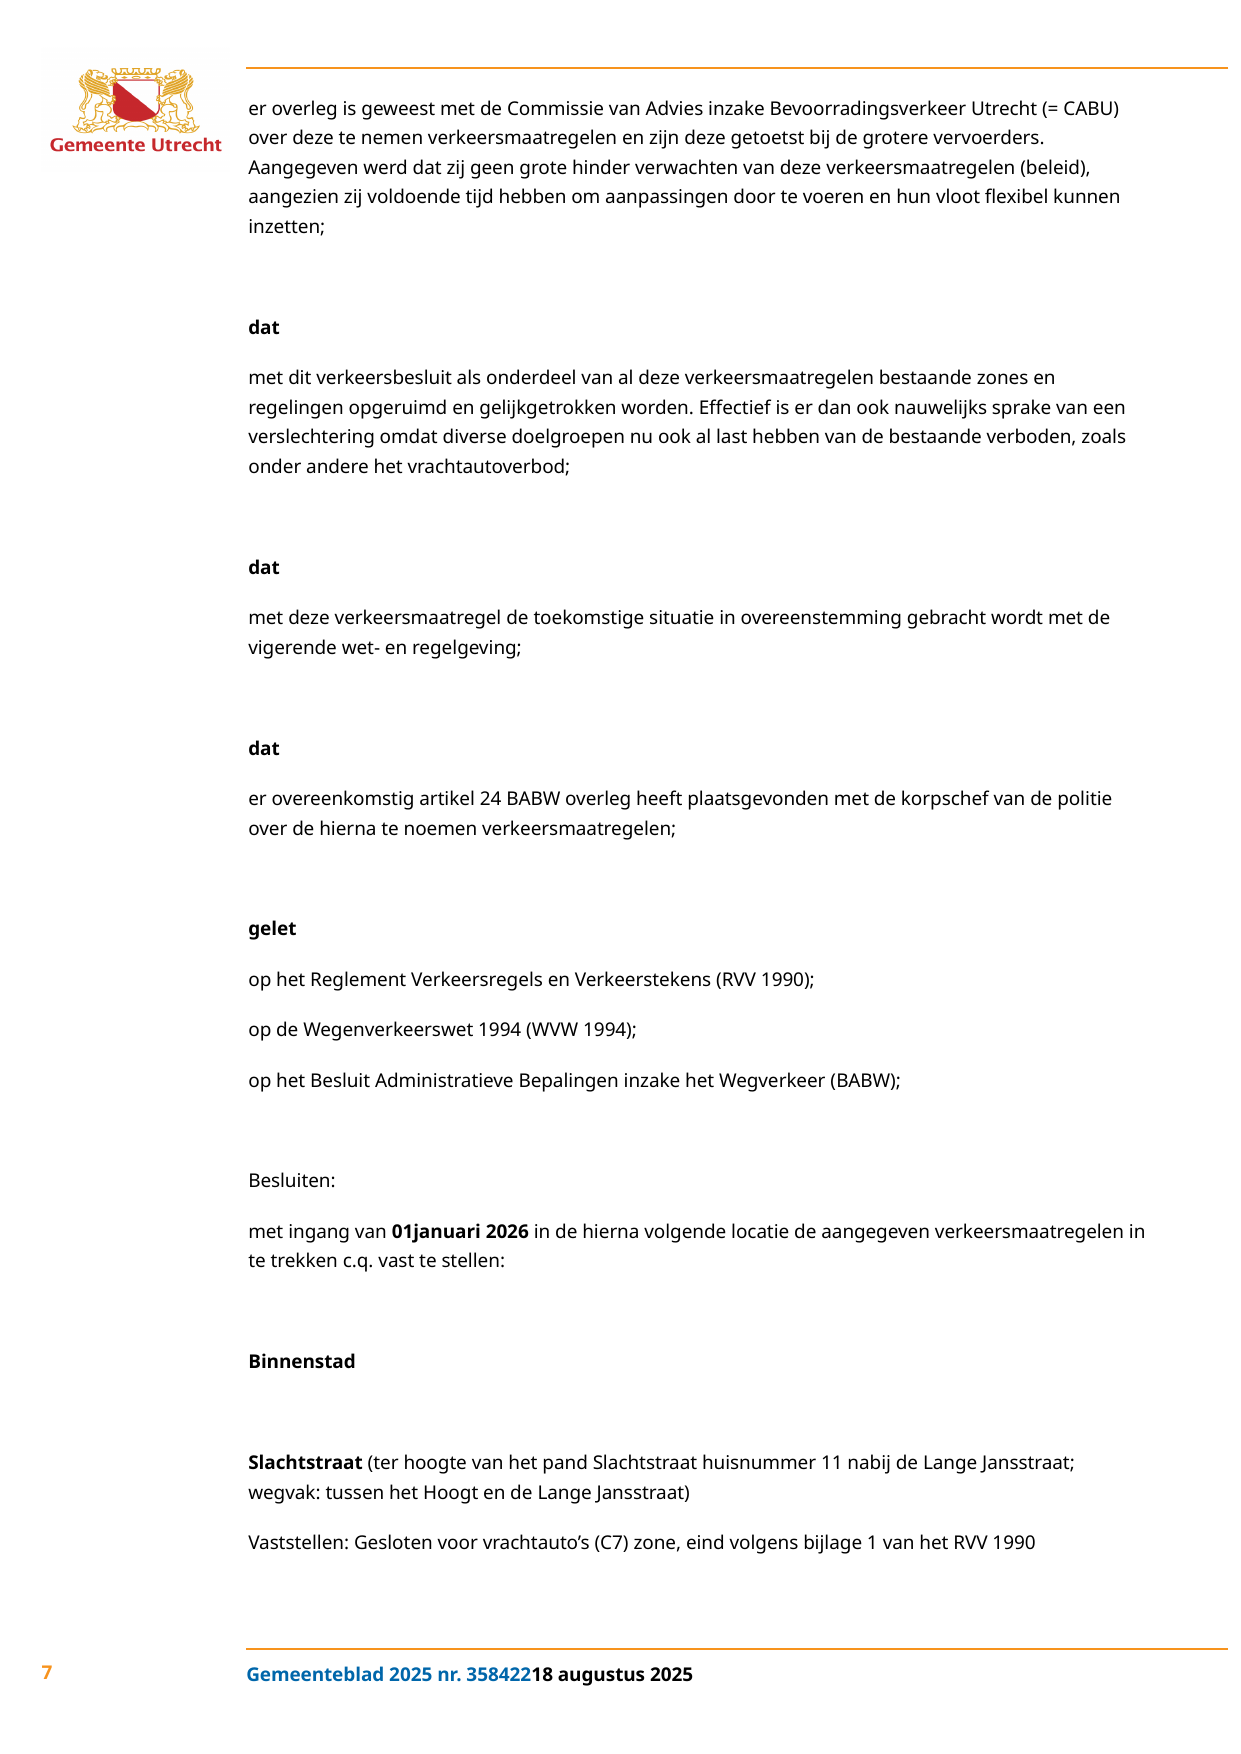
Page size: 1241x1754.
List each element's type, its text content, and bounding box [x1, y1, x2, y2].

text met dit verkeersbesluit als onderdeel van al deze verkeersmaatregelen bestaande zones en regelingen opgeruimd en gelijkgetrokken worden. Effectief is er dan ook nauwelijks sprake van een verslechtering omdat diverse doelgroepen nu ook al last hebben van de bestaande verboden, zoals onder andere het vrachtautoverbod; [248, 364, 1152, 479]
text op het Besluit Administratieve Bepalingen inzake het Wegverkeer (BABW); [248, 1067, 1152, 1093]
text met ingang van 01januari 2026 in de hierna volgende locatie de aangegeven verkeersmaatregelen in te trekken c.q. vast te stellen: [248, 1218, 1152, 1273]
text Besluiten: [248, 1168, 1152, 1193]
text op de Wegenverkeerswet 1994 (WVW 1994); [248, 1016, 1152, 1042]
text dat [248, 735, 1152, 761]
text gelet [248, 916, 1152, 941]
text er overleg is geweest met de Commissie van Advies inzake Bevoorradingsverkeer Utrecht (= CABU) over deze te nemen verkeersmaatregelen en zijn deze getoetst bij de grotere vervoerders. Aangegeven werd dat zij geen grote hinder verwachten van deze verkeersmaatregelen (beleid), aangezien zij voldoende tijd hebben om aanpassingen door te voeren en hun vloot flexibel kunnen inzetten; [248, 95, 1152, 239]
text Slachtstraat (ter hoogte van het pand Slachtstraat huisnummer 11 nabij de Lange Jansstraat; wegvak: tussen het Hoogt en de Lange Jansstraat) [248, 1449, 1152, 1505]
text met deze verkeersmaatregel de toekomstige situatie in overeenstemming gebracht wordt met de vigerende wet- en regelgeving; [248, 604, 1152, 660]
text op het Reglement Verkeersregels en Verkeerstekens (RVV 1990); [248, 966, 1152, 992]
text dat [248, 554, 1152, 580]
picture [41, 47, 231, 172]
text er overeenkomstig artikel 24 BABW overleg heeft plaatsgevonden met de korpschef van de politie over de hierna te noemen verkeersmaatregelen; [248, 785, 1152, 841]
text Vaststellen: Gesloten voor vrachtauto’s (C7) zone, eind volgens bijlage 1 van het RVV 1990 [248, 1529, 1152, 1555]
text Binnenstad [248, 1348, 1152, 1374]
text dat [248, 314, 1152, 340]
